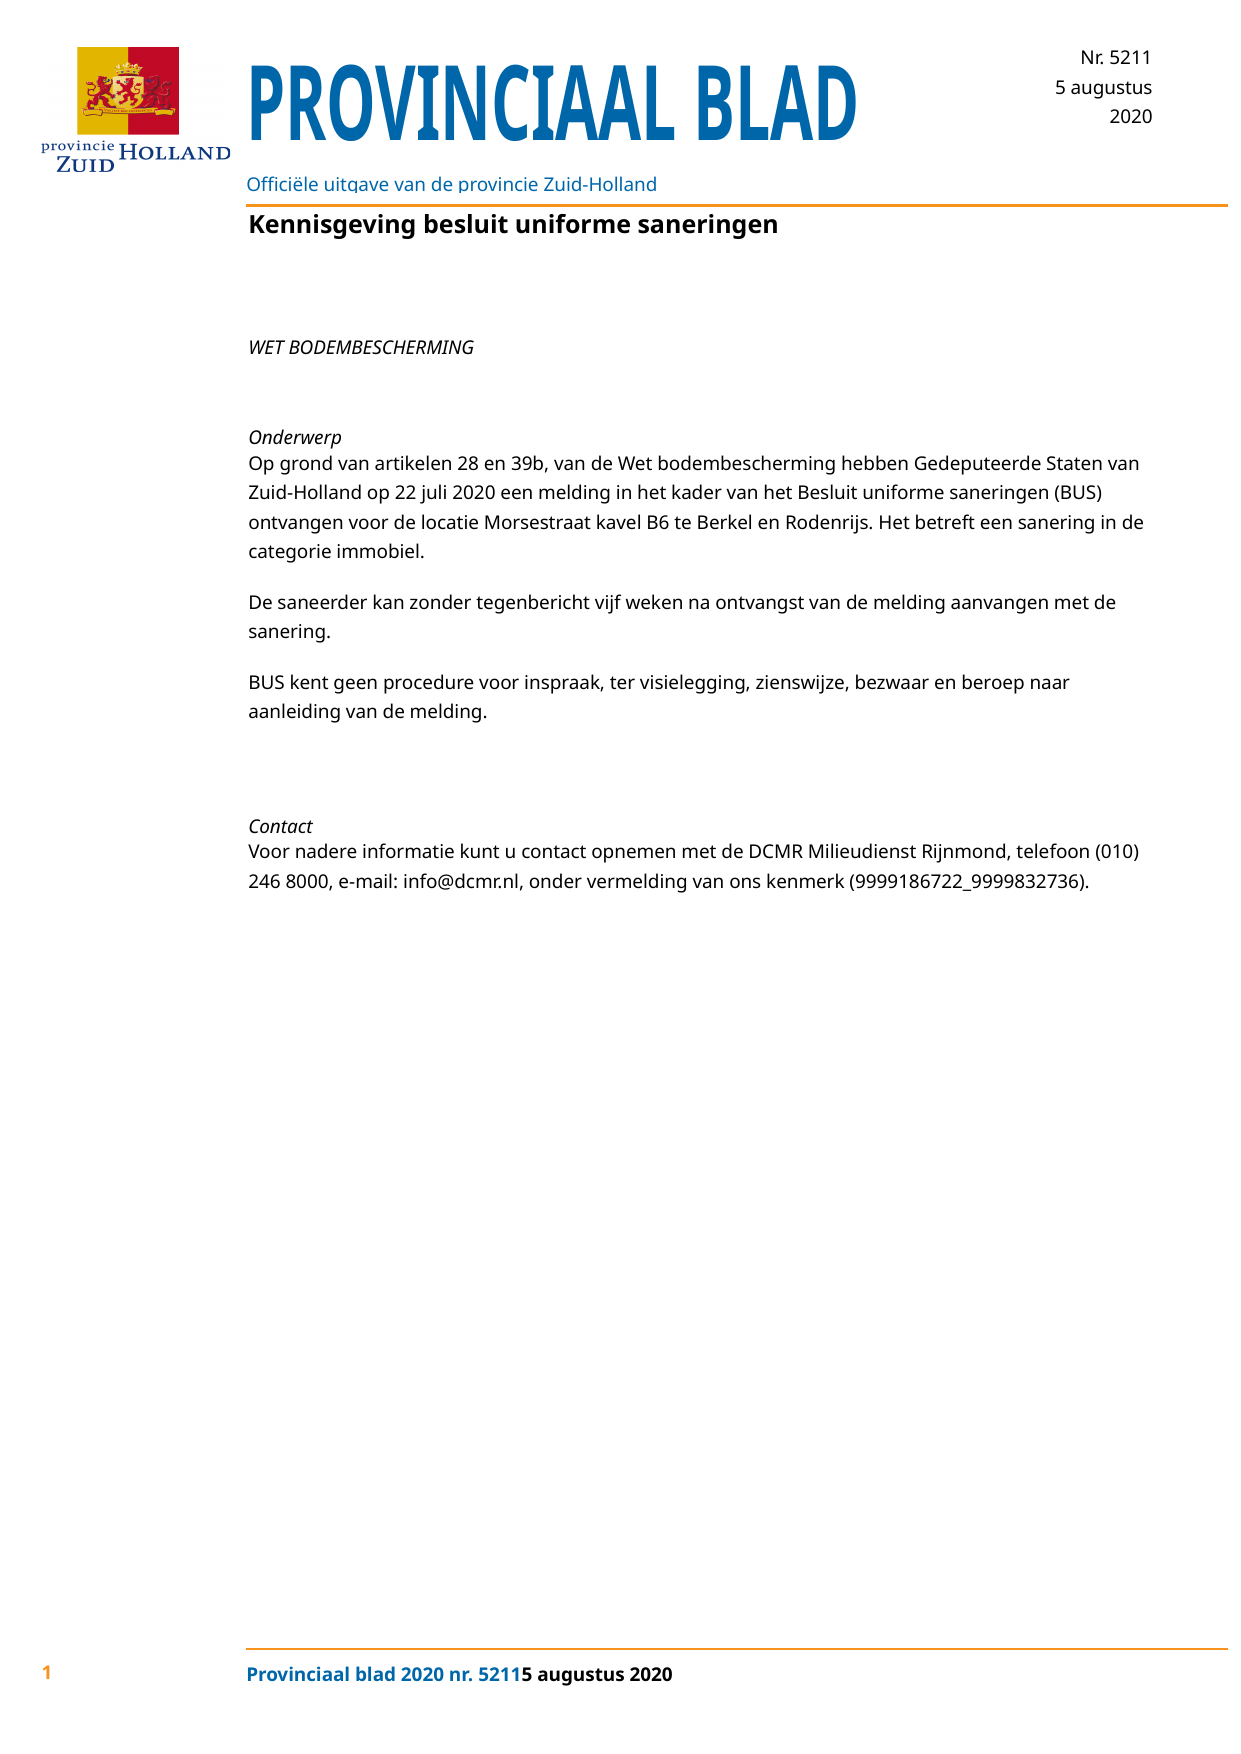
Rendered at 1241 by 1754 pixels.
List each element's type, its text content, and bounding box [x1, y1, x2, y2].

text Voor nadere informatie kunt u contact opnemen met de DCMR Milieudienst Rijnmond, telefoon (010) 246 8000, e-mail: info@dcmr.nl, onder vermelding van ons kenmerk (9999186722_9999832736). [248, 838, 1152, 894]
text Contact [248, 813, 1152, 838]
text BUS kent geen procedure voor inspraak, ter visielegging, zienswijze, bezwaar en beroep naar aanleiding van de melding. [248, 669, 1152, 724]
text Kennisgeving besluit uniforme saneringen [248, 207, 1152, 241]
text De saneerder kan zonder tegenbericht vijf weken na ontvangst van de melding aanvangen met de sanering. [248, 589, 1152, 644]
text Onderwerp [248, 424, 1152, 450]
text WET BODEMBESCHERMING [248, 334, 1152, 360]
picture [41, 47, 231, 172]
text Op grond van artikelen 28 en 39b, van de Wet bodembescherming hebben Gedeputeerde Staten van Zuid-Holland op 22 juli 2020 een melding in het kader van het Besluit uniforme saneringen (BUS) ontvangen voor de locatie Morsestraat kavel B6 te Berkel en Rodenrijs. Het betreft een sanering in de categorie immobiel. [248, 450, 1152, 564]
